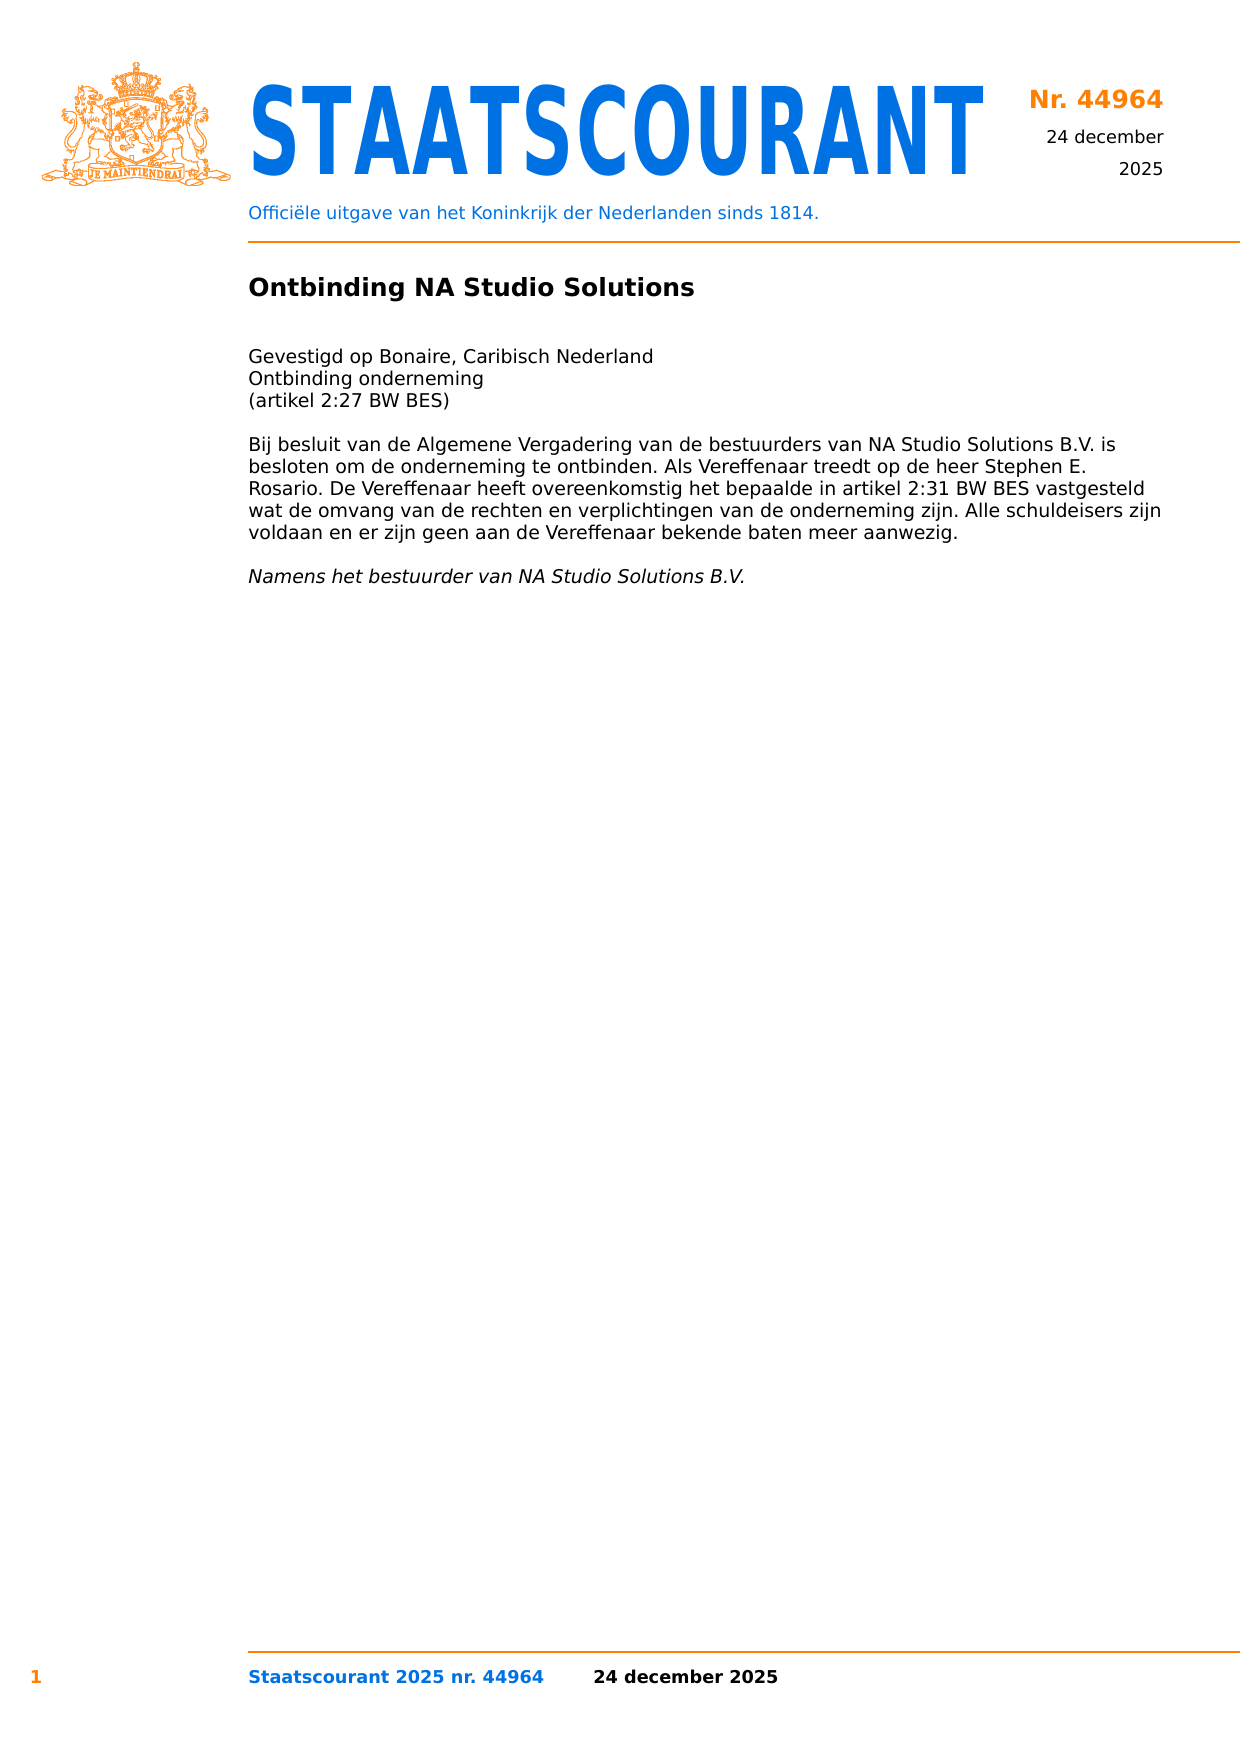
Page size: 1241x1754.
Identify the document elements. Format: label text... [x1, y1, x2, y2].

table_cell Officiële uitgave van het Koninkrijk der Nederlanden sinds 1814. [248, 203, 1240, 241]
table_cell 24 december [998, 121, 1240, 153]
text (artikel 2:27 BW BES) [248, 390, 1163, 412]
subtitle Ontbinding NA Studio Solutions [248, 273, 1163, 302]
text Bij besluit van de Algemene Vergadering van de bestuurders van NA Studio Solutions B.V. is besloten om de onderneming te ontbinden. Als Vereffenaar treedt op de heer Stephen E. Rosario. De Vereffenaar heeft overeenkomstig het bepaalde in artikel 2:31 BW BES vastgesteld wat de omvang van de rechten en verplichtingen van de onderneming zijn. Alle schuldeisers zijn voldaan en er zijn geen aan de Vereffenaar bekende baten meer aanwezig. [248, 434, 1163, 544]
text Namens het bestuurder van NA Studio Solutions B.V. [248, 566, 1163, 587]
picture [41, 62, 231, 186]
table_cell 2025 [998, 153, 1240, 203]
text Ontbinding onderneming [248, 368, 1163, 390]
table_header STAATSCOURANT [248, 62, 998, 203]
table_header [25, 62, 248, 241]
text Gevestigd op Bonaire, Caribisch Nederland [248, 346, 1163, 368]
table_header Nr. 44964 [998, 62, 1240, 121]
